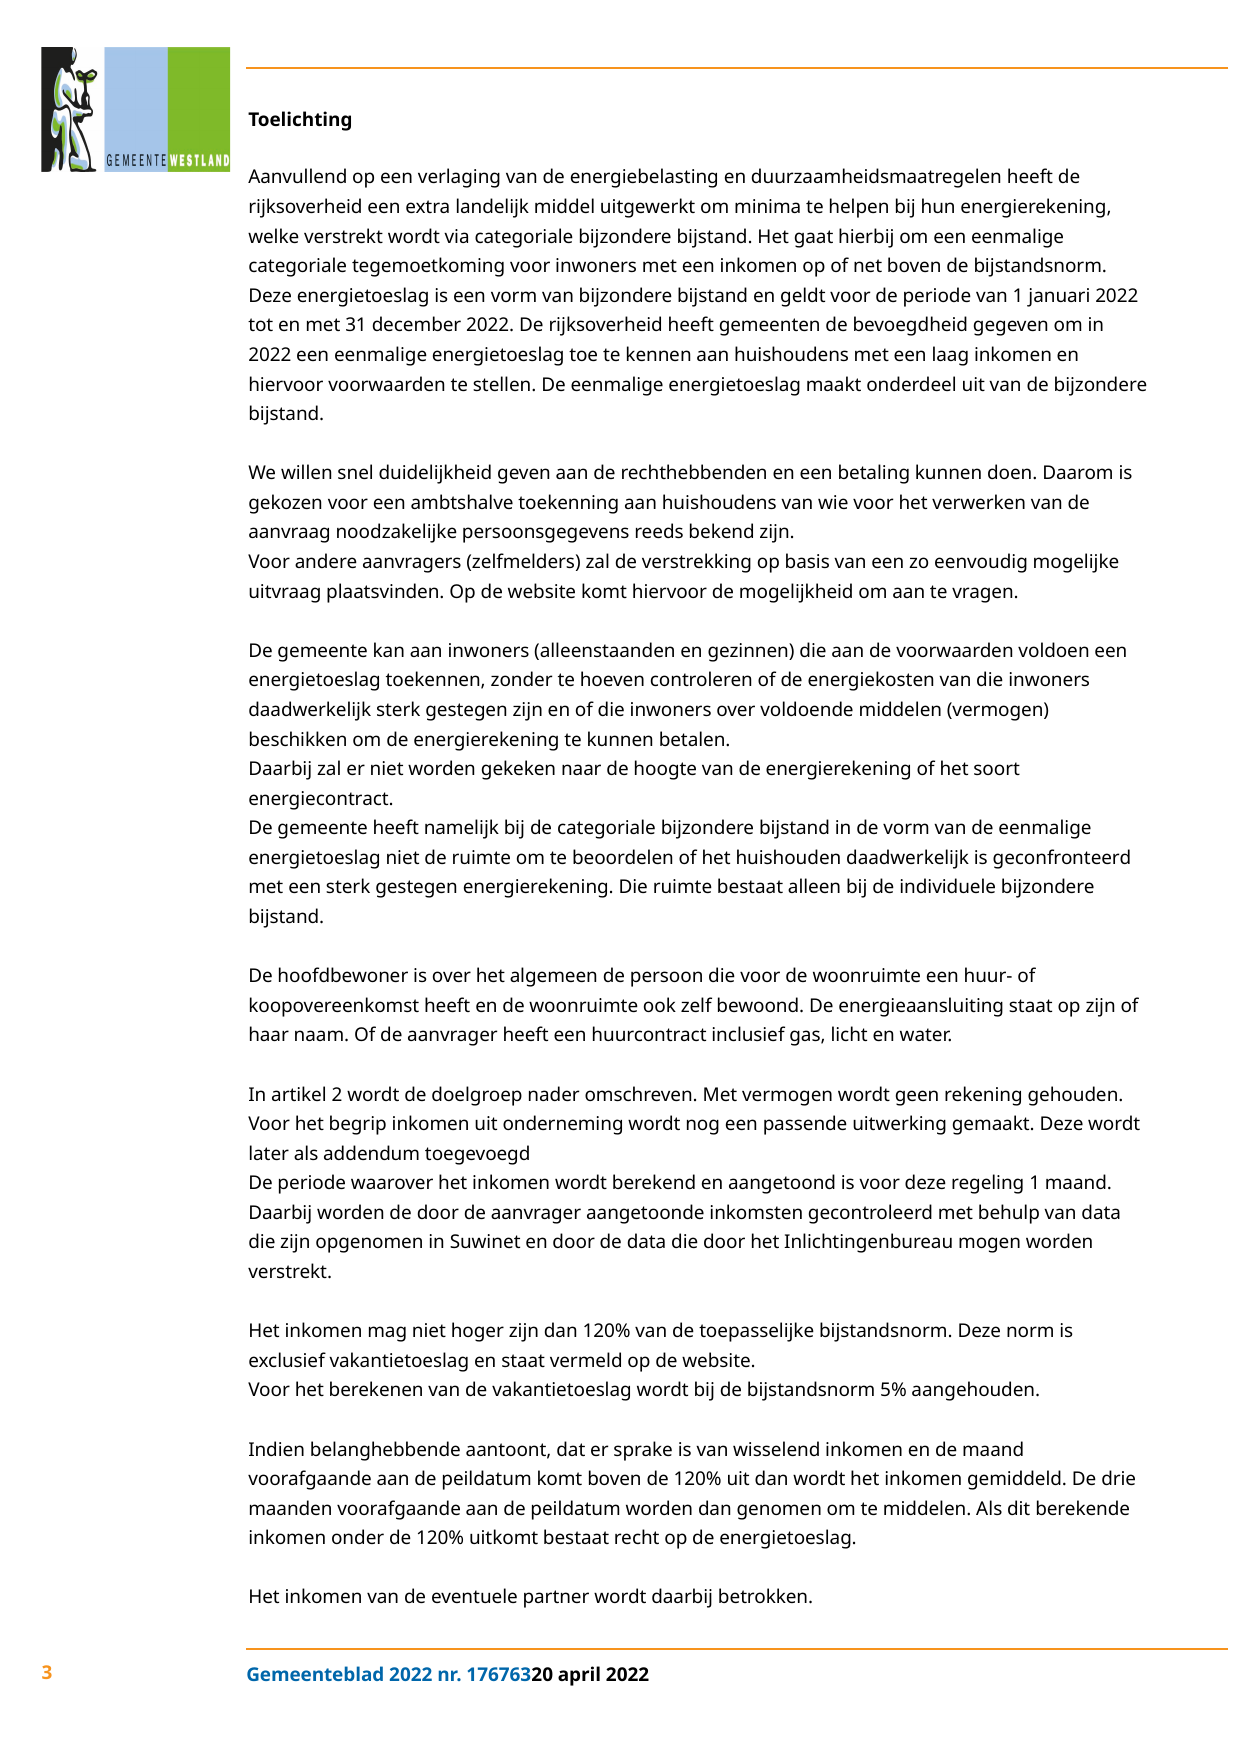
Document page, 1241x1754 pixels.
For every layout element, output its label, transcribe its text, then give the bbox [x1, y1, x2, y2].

text De hoofdbewoner is over het algemeen de persoon die voor de woonruimte een huur- of koopovereenkomst heeft en de woonruimte ook zelf bewoond. De energieaansluiting staat op zijn of haar naam. Of de aanvrager heeft een huurcontract inclusief gas, licht en water. [248, 962, 1152, 1047]
text Indien belanghebbende aantoont, dat er sprake is van wisselend inkomen en de maand voorafgaande aan de peildatum komt boven de 120% uit dan wordt het inkomen gemiddeld. De drie maanden voorafgaande aan de peildatum worden dan genomen om te middelen. Als dit berekende inkomen onder de 120% uitkomt bestaat recht op de energietoeslag. [248, 1436, 1152, 1550]
text Het inkomen mag niet hoger zijn dan 120% van de toepasselijke bijstandsnorm. Deze norm is exclusief vakantietoeslag en staat vermeld op de website. [248, 1317, 1152, 1373]
text Daarbij worden de door de aanvrager aangetoonde inkomsten gecontroleerd met behulp van data die zijn opgenomen in Suwinet en door de data die door het Inlichtingenbureau mogen worden verstrekt. [248, 1199, 1152, 1284]
text Toelichting [248, 95, 1152, 134]
text In artikel 2 wordt de doelgroep nader omschreven. Met vermogen wordt geen rekening gehouden. [248, 1081, 1152, 1106]
picture [41, 47, 231, 172]
text Voor andere aanvragers (zelfmelders) zal de verstrekking op basis van een zo eenvoudig mogelijke uitvraag plaatsvinden. Op de website komt hiervoor de mogelijkheid om aan te vragen. [248, 548, 1152, 603]
text De periode waarover het inkomen wordt berekend en aangetoond is voor deze regeling 1 maand. [248, 1169, 1152, 1195]
text Deze energietoeslag is een vorm van bijzondere bijstand en geldt voor de periode van 1 januari 2022 tot en met 31 december 2022. De rijksoverheid heeft gemeenten de bevoegdheid gegeven om in 2022 een eenmalige energietoeslag toe te kennen aan huishoudens met een laag inkomen en hiervoor voorwaarden te stellen. De eenmalige energietoeslag maakt onderdeel uit van de bijzondere bijstand. [248, 282, 1152, 426]
text Daarbij zal er niet worden gekeken naar de hoogte van de energierekening of het soort energiecontract. [248, 755, 1152, 811]
text De gemeente heeft namelijk bij de categoriale bijzondere bijstand in de vorm van de eenmalige energietoeslag niet de ruimte om te beoordelen of het huishouden daadwerkelijk is geconfronteerd met een sterk gestegen energierekening. Die ruimte bestaat alleen bij de individuele bijzondere bijstand. [248, 814, 1152, 929]
text We willen snel duidelijkheid geven aan de rechthebbenden en een betaling kunnen doen. Daarom is gekozen voor een ambtshalve toekenning aan huishoudens van wie voor het verwerken van de aanvraag noodzakelijke persoonsgegevens reeds bekend zijn. [248, 459, 1152, 544]
text Voor het begrip inkomen uit onderneming wordt nog een passende uitwerking gemaakt. Deze wordt later als addendum toegevoegd [248, 1110, 1152, 1166]
text Voor het berekenen van de vakantietoeslag wordt bij de bijstandsnorm 5% aangehouden. [248, 1377, 1152, 1402]
text Aanvullend op een verlaging van de energiebelasting en duurzaamheidsmaatregelen heeft de rijksoverheid een extra landelijk middel uitgewerkt om minima te helpen bij hun energierekening, welke verstrekt wordt via categoriale bijzondere bijstand. Het gaat hierbij om een eenmalige categoriale tegemoetkoming voor inwoners met een inkomen op of net boven de bijstandsnorm. [248, 164, 1152, 278]
text De gemeente kan aan inwoners (alleenstaanden en gezinnen) die aan de voorwaarden voldoen een energietoeslag toekennen, zonder te hoeven controleren of de energiekosten van die inwoners daadwerkelijk sterk gestegen zijn en of die inwoners over voldoende middelen (vermogen) beschikken om de energierekening te kunnen betalen. [248, 637, 1152, 751]
text Het inkomen van de eventuele partner wordt daarbij betrokken. [248, 1584, 1152, 1609]
